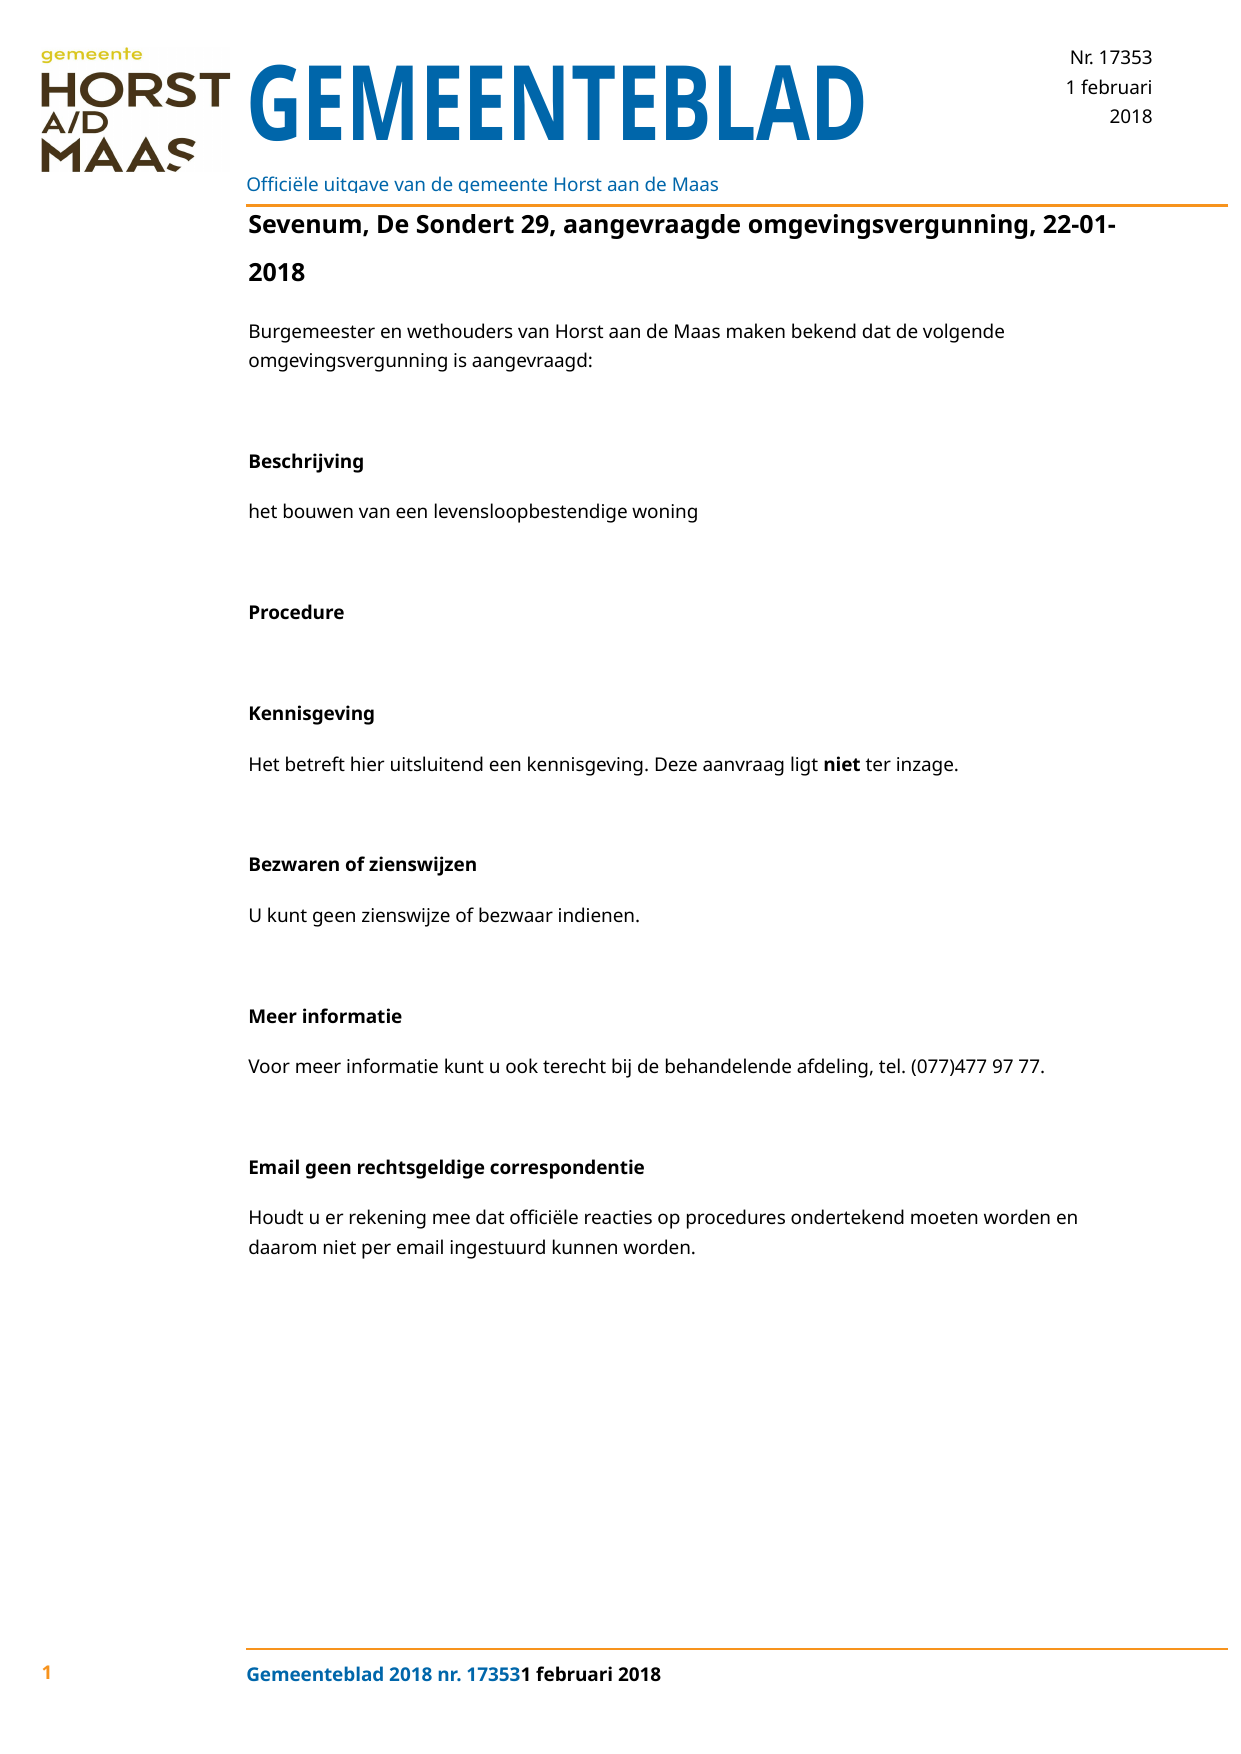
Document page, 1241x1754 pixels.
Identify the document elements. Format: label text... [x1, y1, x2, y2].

text Procedure [248, 599, 1152, 625]
text Het betreft hier uitsluitend een kennisgeving. Deze aanvraag ligt niet ter inzage. [248, 751, 1152, 777]
text het bouwen van een levensloopbestendige woning [248, 499, 1152, 524]
text Kennisgeving [248, 700, 1152, 726]
text Email geen rechtsgeldige correspondentie [248, 1154, 1152, 1180]
picture [41, 47, 231, 172]
text U kunt geen zienswijze of bezwaar indienen. [248, 902, 1152, 928]
text Beschrijving [248, 448, 1152, 474]
text Sevenum, De Sondert 29, aangevraagde omgevingsvergunning, 22-01-2018 [248, 207, 1152, 288]
text Voor meer informatie kunt u ook terecht bij de behandelende afdeling, tel. (077)477 97 77. [248, 1053, 1152, 1079]
text Meer informatie [248, 1003, 1152, 1029]
text Houdt u er rekening mee dat officiële reacties op procedures ondertekend moeten worden en daarom niet per email ingestuurd kunnen worden. [248, 1204, 1152, 1260]
text Bezwaren of zienswijzen [248, 852, 1152, 877]
text Burgemeester en wethouders van Horst aan de Maas maken bekend dat de volgende omgevingsvergunning is aangevraagd: [248, 318, 1152, 373]
